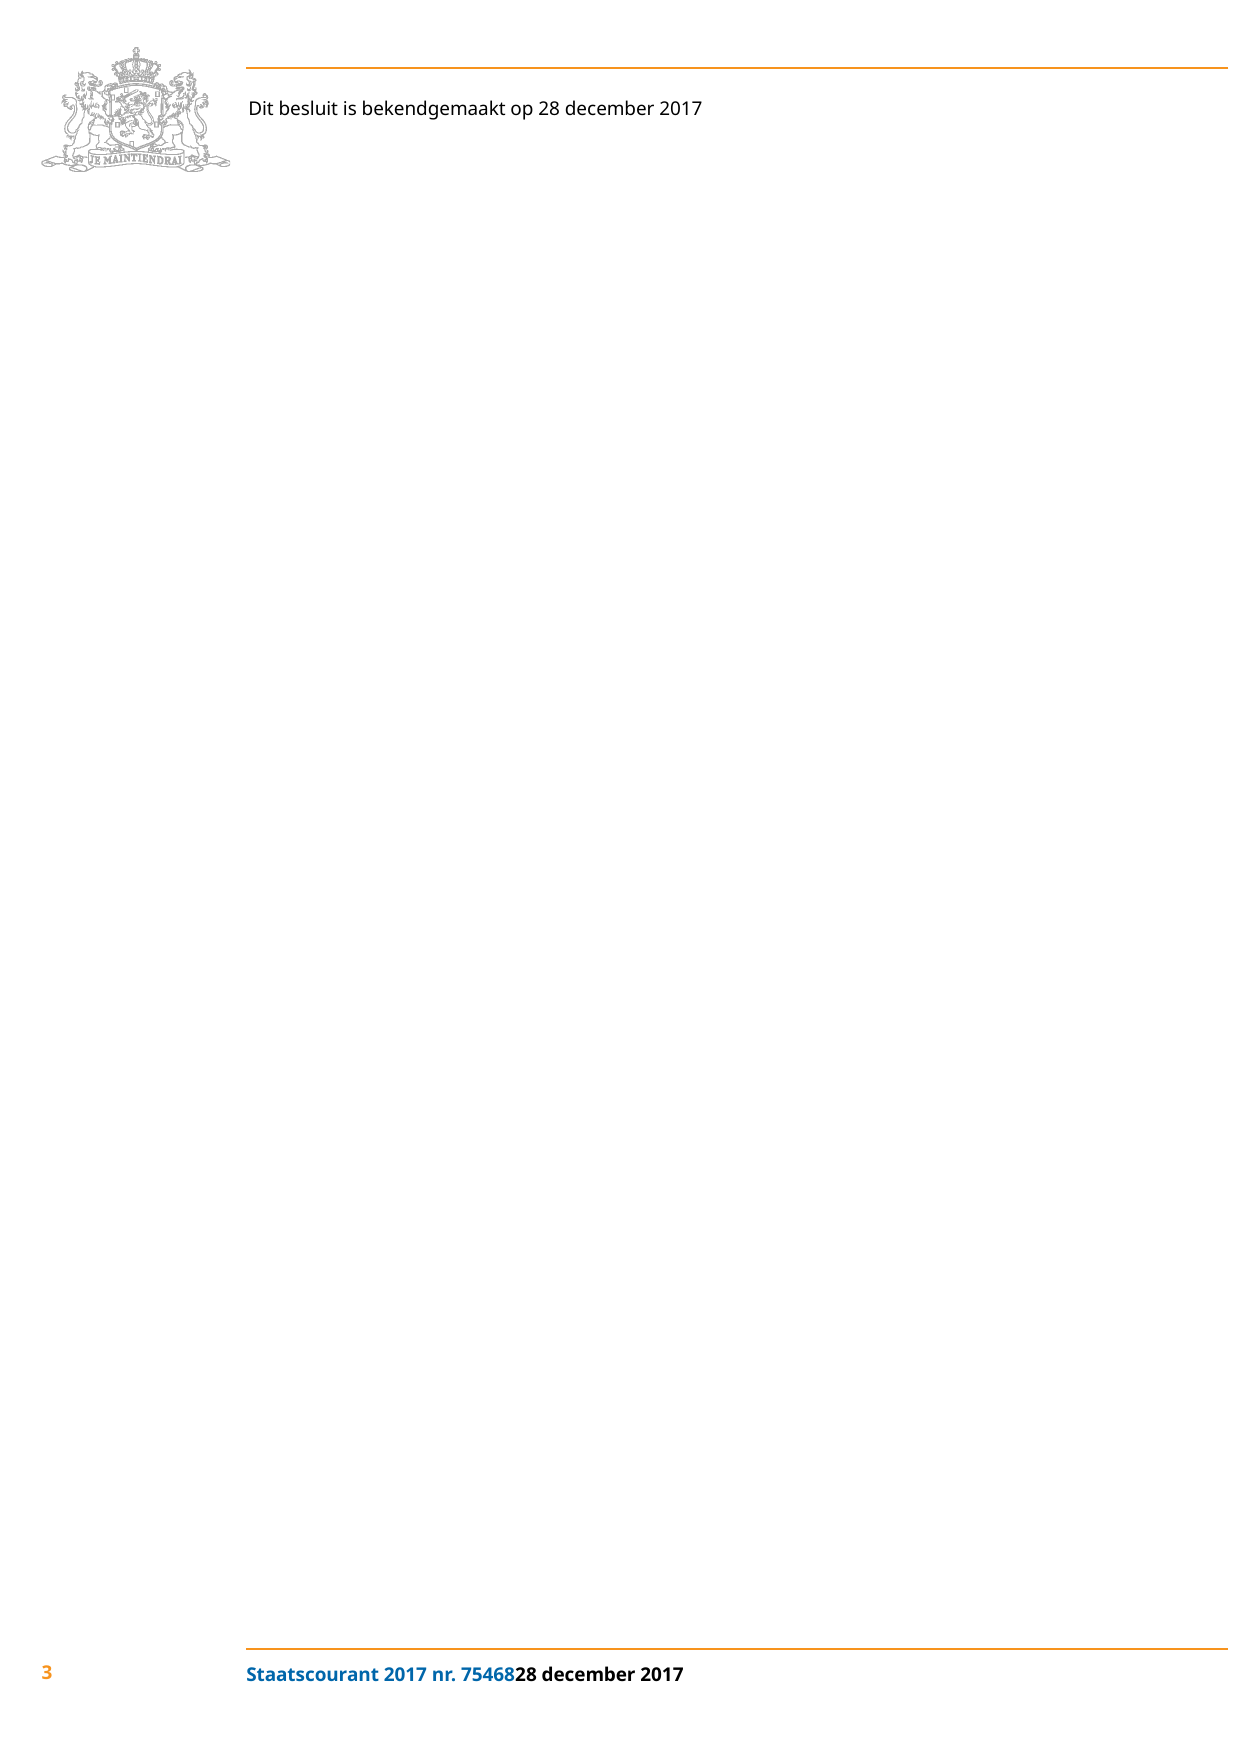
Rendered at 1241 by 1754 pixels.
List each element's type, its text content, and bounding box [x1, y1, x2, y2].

picture [41, 47, 231, 172]
text Dit besluit is bekendgemaakt op 28 december 2017 [248, 95, 1152, 121]
